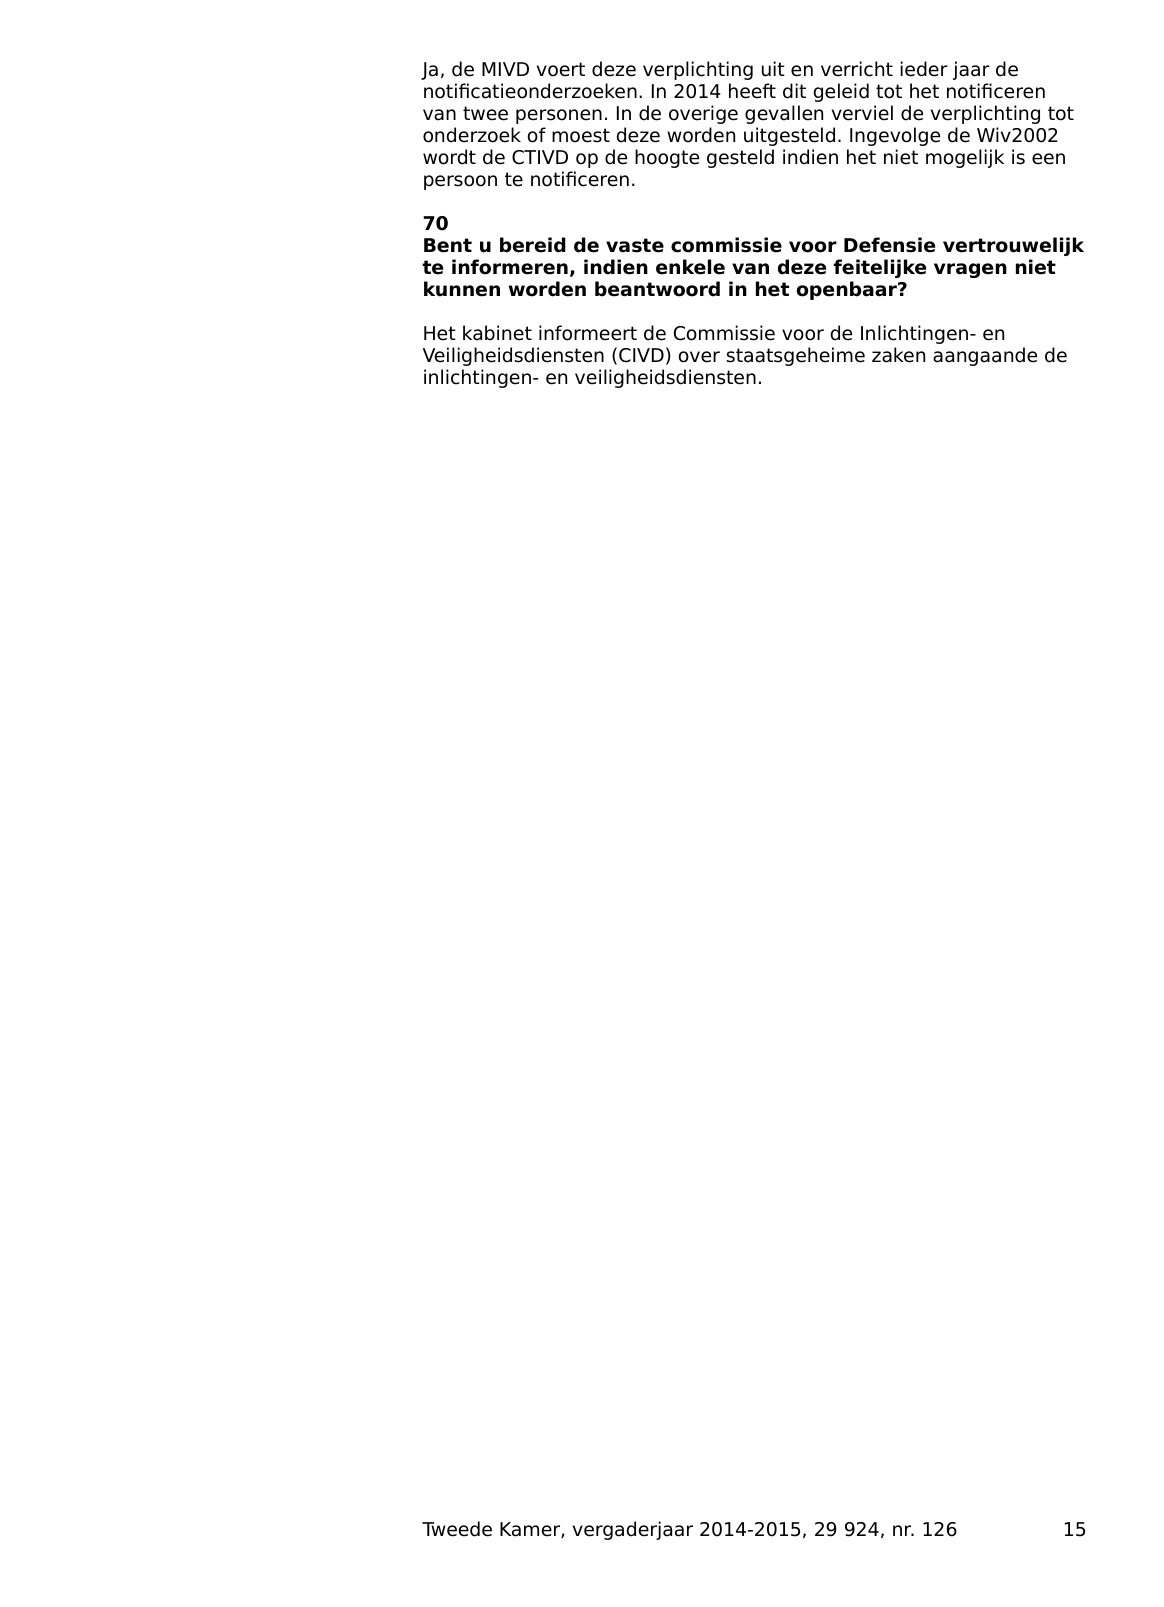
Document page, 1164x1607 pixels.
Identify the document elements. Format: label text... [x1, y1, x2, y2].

text Ja, de MIVD voert deze verplichting uit en verricht ieder jaar de notificatieonderzoeken. In 2014 heeft dit geleid tot het notificeren van twee personen. In de overige gevallen verviel de verplichting tot onderzoek of moest deze worden uitgesteld. Ingevolge de Wiv2002 wordt de CTIVD op de hoogte gesteld indien het niet mogelijk is een persoon te notificeren. [422, 59, 1087, 191]
text 70 [422, 213, 1087, 235]
text Bent u bereid de vaste commissie voor Defensie vertrouwelijk te informeren, indien enkele van deze feitelijke vragen niet kunnen worden beantwoord in het openbaar? [422, 235, 1087, 301]
text Het kabinet informeert de Commissie voor de Inlichtingen- en Veiligheidsdiensten (CIVD) over staatsgeheime zaken aangaande de inlichtingen- en veiligheidsdiensten. [422, 323, 1087, 389]
